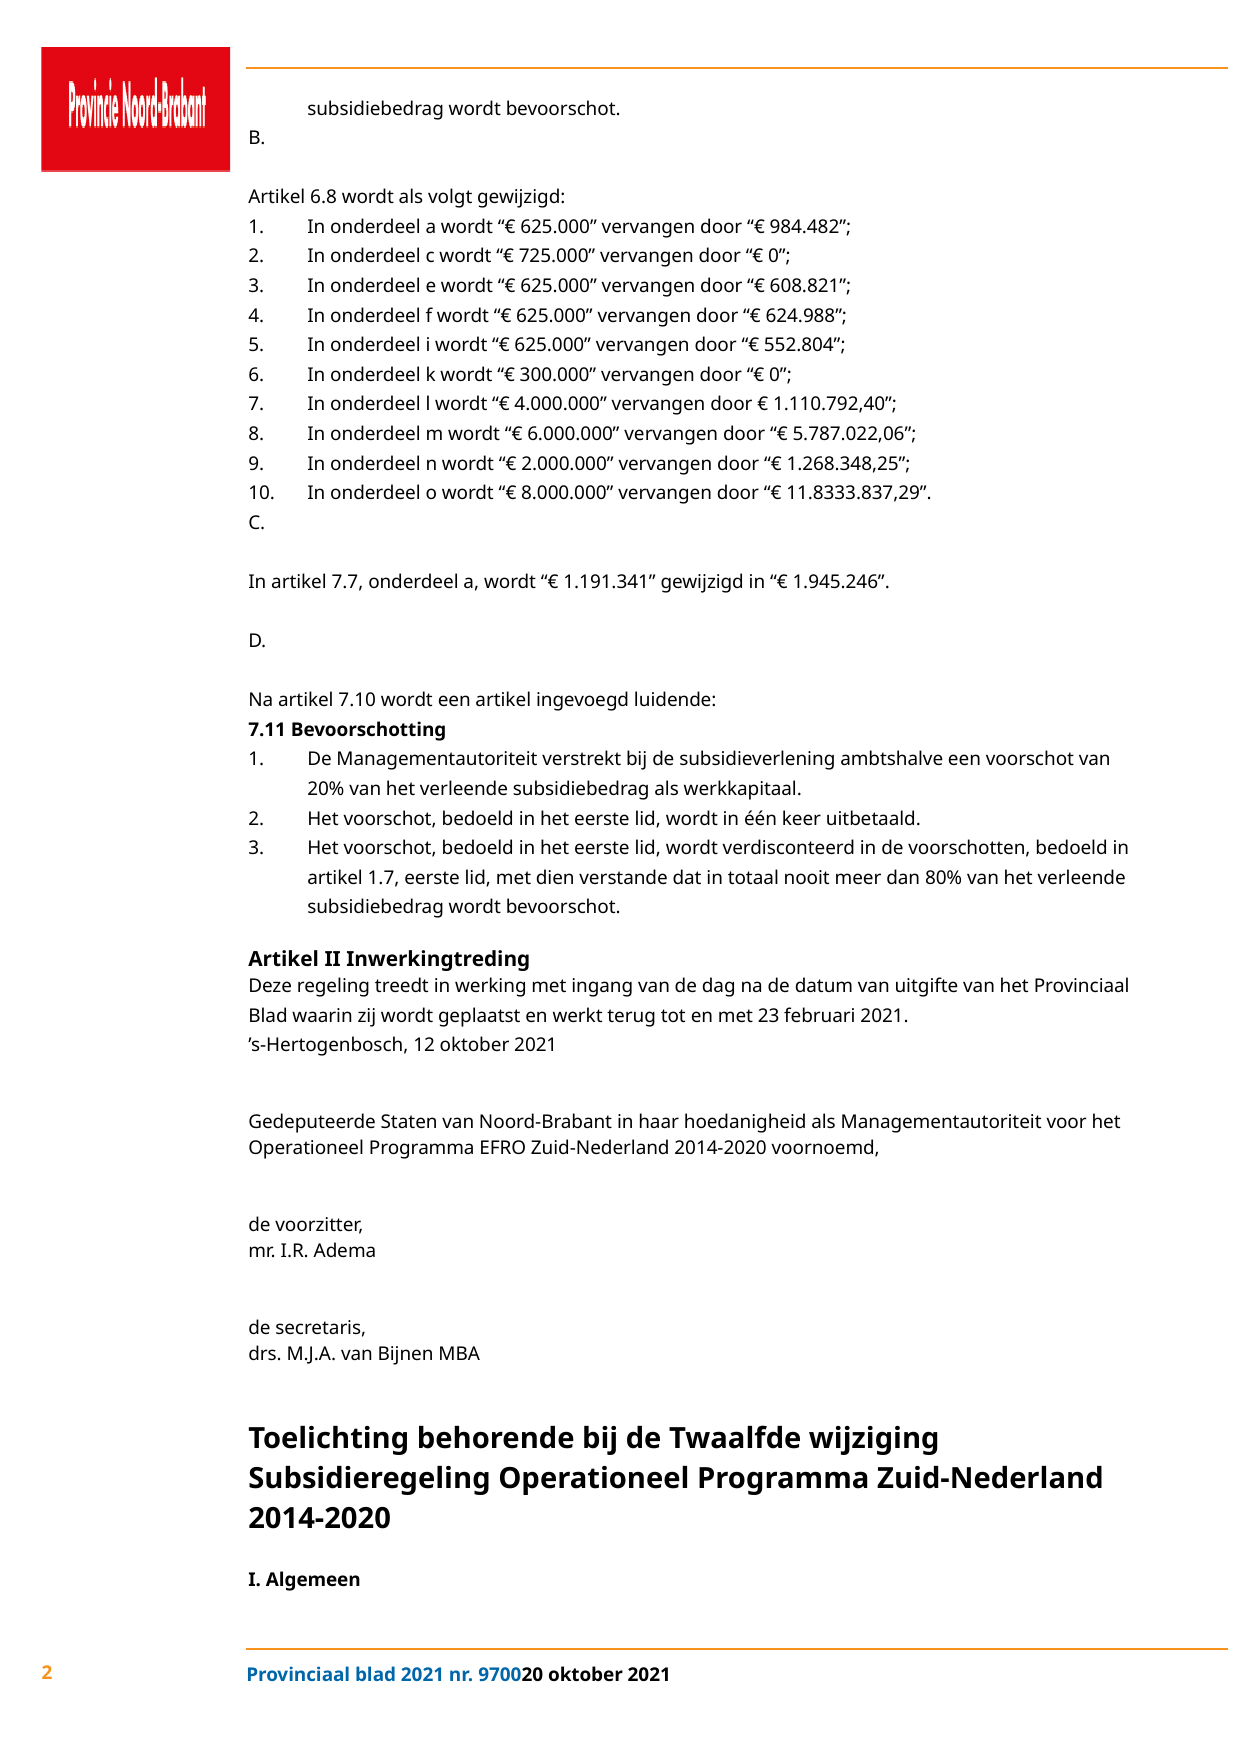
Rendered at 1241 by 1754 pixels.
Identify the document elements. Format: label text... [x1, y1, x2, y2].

text C. [248, 509, 1152, 535]
list In onderdeel n wordt “€ 2.000.000” vervangen door “€ 1.268.348,25”; [248, 450, 1152, 476]
list De Managementautoriteit verstrekt bij de subsidieverlening ambtshalve een voorschot van 20% van het verleende subsidiebedrag als werkkapitaal. [248, 746, 1152, 801]
text Deze regeling treedt in werking met ingang van de dag na de datum van uitgifte van het Provinciaal Blad waarin zij wordt geplaatst en werkt terug tot en met 23 februari 2021. [248, 972, 1152, 1028]
list In onderdeel e wordt “€ 625.000” vervangen door “€ 608.821”; [248, 272, 1152, 298]
text de secretaris, [248, 1314, 1152, 1340]
picture [41, 47, 231, 172]
text In artikel 7.7, onderdeel a, wordt “€ 1.191.341” gewijzigd in “€ 1.945.246”. [248, 568, 1152, 594]
list Het voorschot, bedoeld in het eerste lid, wordt in één keer uitbetaald. [248, 805, 1152, 831]
text D. [248, 627, 1152, 653]
text mr. I.R. Adema [248, 1237, 1152, 1263]
list Het voorschot, bedoeld in het eerste lid, wordt verdisconteerd in de voorschotten, bedoeld in artikel 1.7, eerste lid, met dien verstande dat in totaal nooit meer dan 80% van het verleende subsidiebedrag wordt bevoorschot. [248, 834, 1152, 919]
text 7.11 Bevoorschotting [248, 716, 1152, 742]
list In onderdeel m wordt “€ 6.000.000” vervangen door “€ 5.787.022,06”; [248, 420, 1152, 446]
list In onderdeel f wordt “€ 625.000” vervangen door “€ 624.988”; [248, 302, 1152, 328]
list In onderdeel l wordt “€ 4.000.000” vervangen door € 1.110.792,40”; [248, 391, 1152, 416]
list In onderdeel a wordt “€ 625.000” vervangen door “€ 984.482”; [248, 213, 1152, 239]
list In onderdeel i wordt “€ 625.000” vervangen door “€ 552.804”; [248, 331, 1152, 357]
text Artikel 6.8 wordt als volgt gewijzigd: [248, 183, 1152, 209]
text Toelichting behorende bij de Twaalfde wijziging Subsidieregeling Operationeel Programma Zuid-Nederland 2014-2020 [248, 1417, 1152, 1537]
list subsidiebedrag wordt bevoorschot. [248, 95, 1152, 121]
text drs. M.J.A. van Bijnen MBA [248, 1340, 1152, 1366]
list In onderdeel k wordt “€ 300.000” vervangen door “€ 0”; [248, 361, 1152, 387]
list In onderdeel o wordt “€ 8.000.000” vervangen door “€ 11.8333.837,29”. [248, 479, 1152, 505]
text B. [248, 124, 1152, 150]
list In onderdeel c wordt “€ 725.000” vervangen door “€ 0”; [248, 243, 1152, 268]
text Artikel II Inwerkingtreding [248, 944, 1152, 972]
text de voorzitter, [248, 1212, 1152, 1237]
text Na artikel 7.10 wordt een artikel ingevoegd luidende: [248, 686, 1152, 712]
text I. Algemeen [248, 1566, 1152, 1591]
text Gedeputeerde Staten van Noord-Brabant in haar hoedanigheid als Managementautoriteit voor het Operationeel Programma EFRO Zuid-Nederland 2014-2020 voornoemd, [248, 1109, 1152, 1160]
text ’s-Hertogenbosch, 12 oktober 2021 [248, 1032, 1152, 1057]
